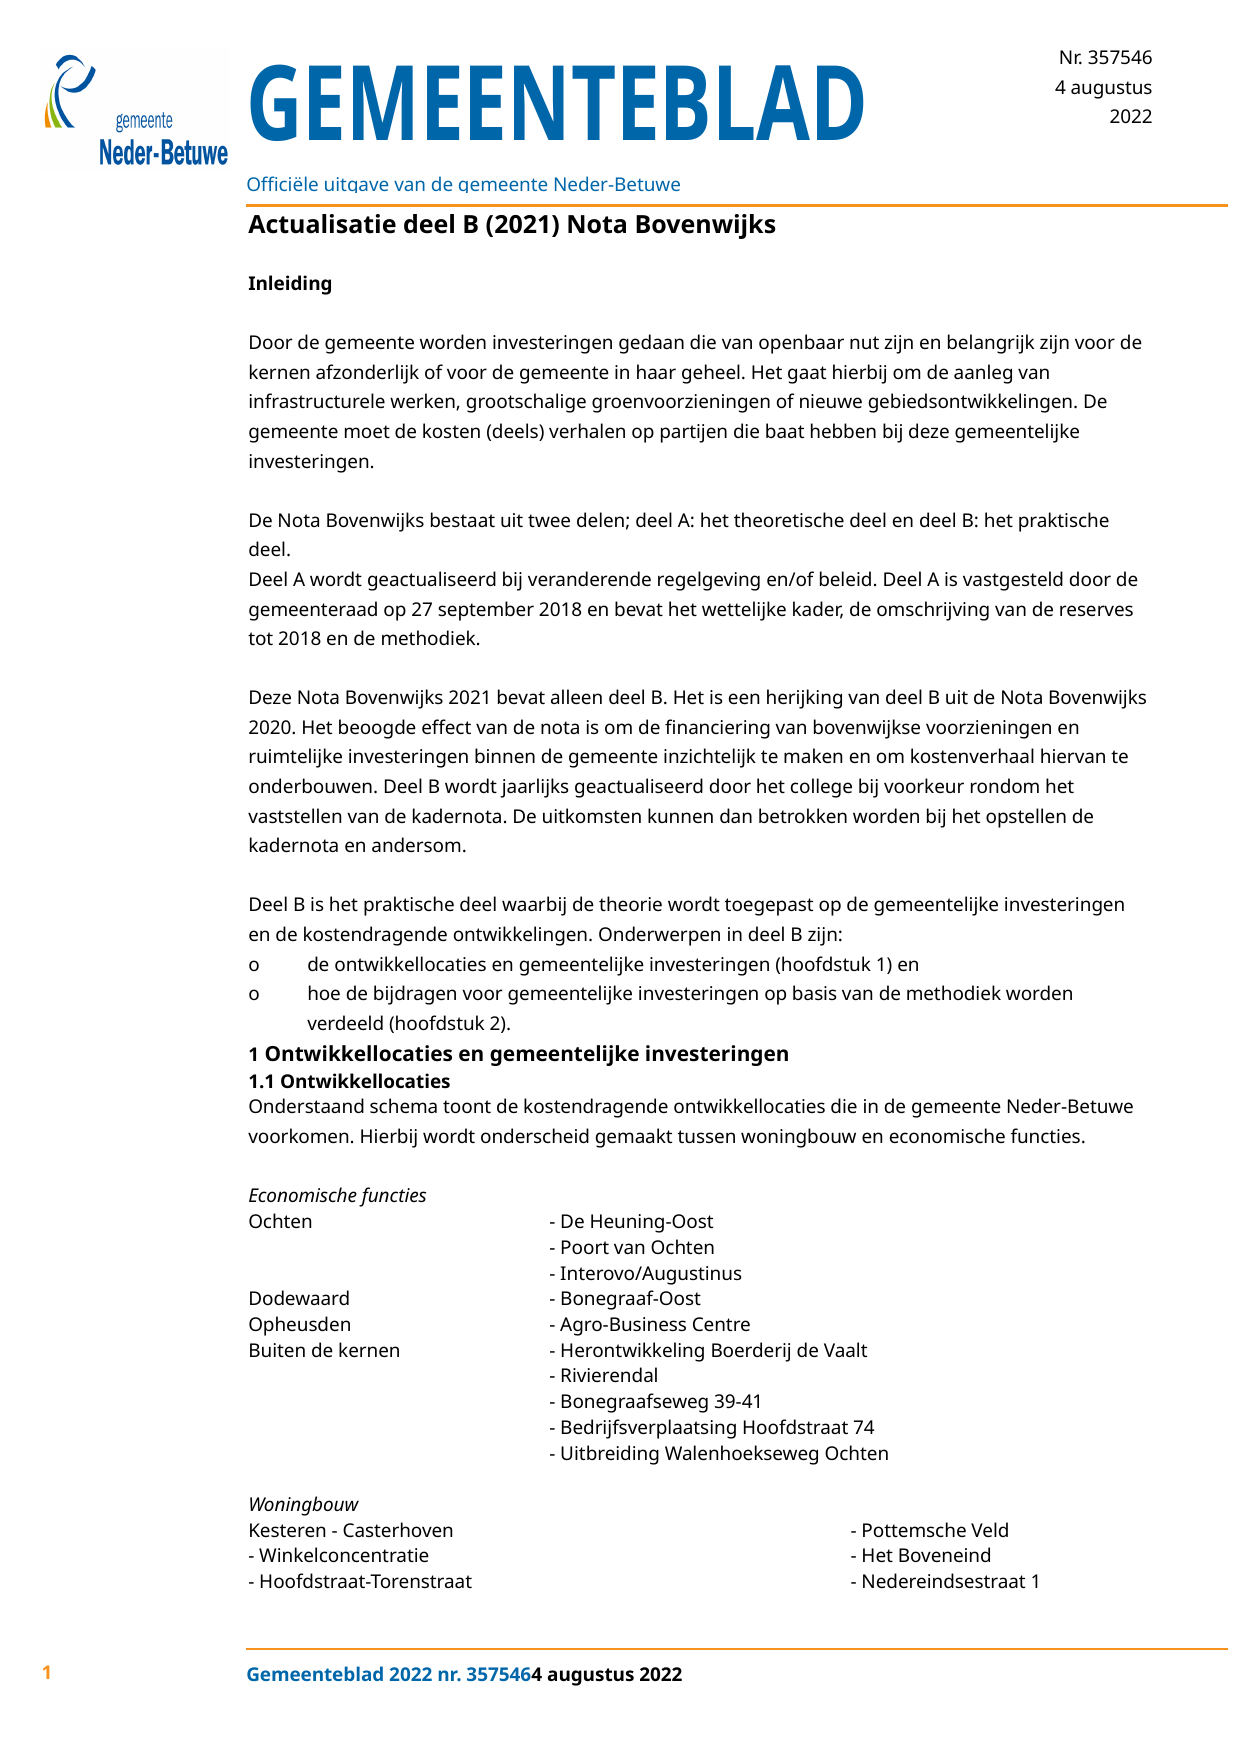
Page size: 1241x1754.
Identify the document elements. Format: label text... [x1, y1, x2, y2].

table_cell - Agro-Business Centre [549, 1311, 1152, 1337]
table_cell - Rivierendal [549, 1363, 1152, 1388]
table_cell [248, 1234, 549, 1260]
table_cell - Hoofdstraat-Torenstraat [248, 1569, 850, 1594]
table_cell - Pottemsche Veld [850, 1517, 1152, 1543]
list hoe de bijdragen voor gemeentelijke investeringen op basis van de methodiek worden verdeeld (hoofdstuk 2). [248, 980, 1152, 1036]
text De Nota Bovenwijks bestaat uit twee delen; deel A: het theoretische deel en deel B: het praktische deel. [248, 507, 1152, 562]
text Deel B is het praktische deel waarbij de theorie wordt toegepast op de gemeentelijke investeringen en de kostendragende ontwikkelingen. Onderwerpen in deel B zijn: [248, 892, 1152, 947]
text Actualisatie deel B (2021) Nota Bovenwijks [248, 207, 1152, 241]
text Onderstaand schema toont de kostendragende ontwikkellocaties die in de gemeente Neder-Betuwe voorkomen. Hierbij wordt onderscheid gemaakt tussen woningbouw en economische functies. [248, 1094, 1152, 1149]
text Door de gemeente worden investeringen gedaan die van openbaar nut zijn en belangrijk zijn voor de kernen afzonderlijk of voor de gemeente in haar geheel. Het gaat hierbij om de aanleg van infrastructurele werken, grootschalige groenvoorzieningen of nieuwe gebiedsontwikkelingen. De gemeente moet de kosten (deels) verhalen op partijen die baat hebben bij deze gemeentelijke investeringen. [248, 329, 1152, 473]
table_cell Woningbouw [248, 1491, 1152, 1517]
table_cell [248, 1440, 549, 1466]
table_cell [248, 1363, 549, 1388]
table_cell - Bedrijfsverplaatsing Hoofdstraat 74 [549, 1414, 1152, 1440]
table_cell Buiten de kernen [248, 1337, 549, 1363]
table_cell Kesteren - Casterhoven [248, 1517, 850, 1543]
text 1.1 Ontwikkellocaties [248, 1068, 1152, 1094]
table_cell - Interovo/Augustinus [549, 1260, 1152, 1285]
table_cell - De Heuning-Oost [549, 1208, 1152, 1234]
table_cell - Het Boveneind [850, 1543, 1152, 1568]
table_cell - Nedereindsestraat 1 [850, 1569, 1152, 1594]
text Inleiding [248, 270, 1152, 296]
text Deze Nota Bovenwijks 2021 bevat alleen deel B. Het is een herijking van deel B uit de Nota Bovenwijks 2020. Het beoogde effect van de nota is om de financiering van bovenwijkse voorzieningen en ruimtelijke investeringen binnen de gemeente inzichtelijk te maken en om kostenverhaal hiervan te onderbouwen. Deel B wordt jaarlijks geactualiseerd door het college bij voorkeur rondom het vaststellen van de kadernota. De uitkomsten kunnen dan betrokken worden bij het opstellen de kadernota en andersom. [248, 684, 1152, 858]
table_cell Ochten [248, 1208, 549, 1234]
table_cell - Herontwikkeling Boerderij de Vaalt [549, 1337, 1152, 1363]
table_cell - Uitbreiding Walenhoekseweg Ochten [549, 1440, 1152, 1466]
table_cell - Poort van Ochten [549, 1234, 1152, 1260]
text 1 Ontwikkellocaties en gemeentelijke investeringen [248, 1039, 1152, 1068]
table_cell [248, 1260, 549, 1285]
text Deel A wordt geactualiseerd bij veranderende regelgeving en/of beleid. Deel A is vastgesteld door de gemeenteraad op 27 september 2018 en bevat het wettelijke kader, de omschrijving van de reserves tot 2018 en de methodiek. [248, 566, 1152, 651]
table_cell [248, 1466, 1152, 1491]
table_header Economische functies [248, 1183, 1152, 1208]
table_cell [248, 1414, 549, 1440]
table_cell [248, 1388, 549, 1414]
list de ontwikkellocaties en gemeentelijke investeringen (hoofdstuk 1) en [248, 951, 1152, 976]
table_cell Dodewaard [248, 1285, 549, 1311]
table_cell - Bonegraafseweg 39-41 [549, 1388, 1152, 1414]
picture [41, 47, 231, 172]
table_cell - Bonegraaf-Oost [549, 1285, 1152, 1311]
table_cell - Winkelconcentratie [248, 1543, 850, 1568]
table_cell Opheusden [248, 1311, 549, 1337]
